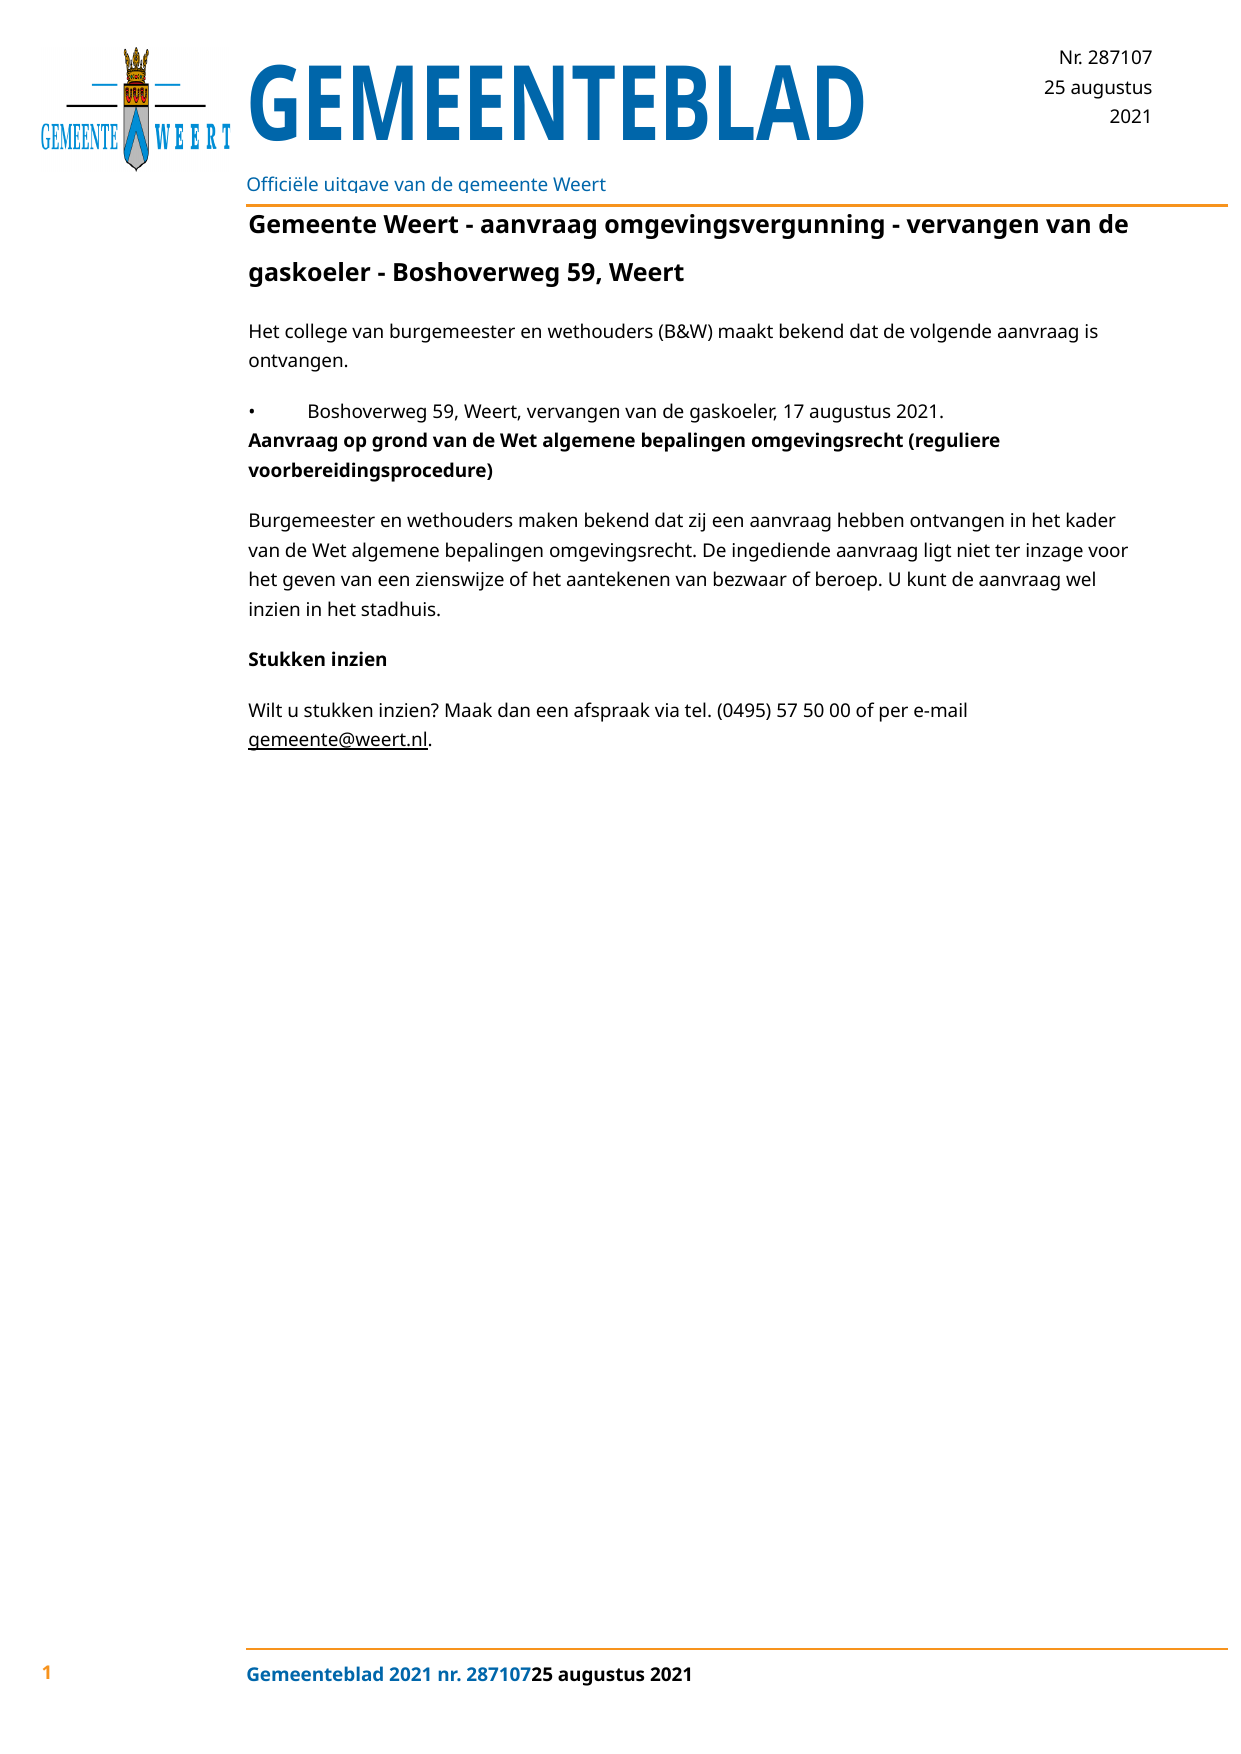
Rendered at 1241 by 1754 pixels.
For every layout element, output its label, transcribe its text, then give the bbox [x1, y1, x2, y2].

picture [41, 47, 231, 172]
text Wilt u stukken inzien? Maak dan een afspraak via tel. (0495) 57 50 00 of per e-mail gemeente@weert.nl. [248, 697, 1152, 752]
text Gemeente Weert - aanvraag omgevingsvergunning - vervangen van de gaskoeler - Boshoverweg 59, Weert [248, 207, 1152, 288]
text Burgemeester en wethouders maken bekend dat zij een aanvraag hebben ontvangen in het kader van de Wet algemene bepalingen omgevingsrecht. De ingediende aanvraag ligt niet ter inzage voor het geven van een zienswijze of het aantekenen van bezwaar of beroep. U kunt de aanvraag wel inzien in het stadhuis. [248, 507, 1152, 622]
list Boshoverweg 59, Weert, vervangen van de gaskoeler, 17 augustus 2021. [248, 398, 1152, 424]
text Het college van burgemeester en wethouders (B&W) maakt bekend dat de volgende aanvraag is ontvangen. [248, 318, 1152, 373]
text Aanvraag op grond van de Wet algemene bepalingen omgevingsrecht (reguliere voorbereidingsprocedure) [248, 427, 1152, 483]
text Stukken inzien [248, 647, 1152, 672]
